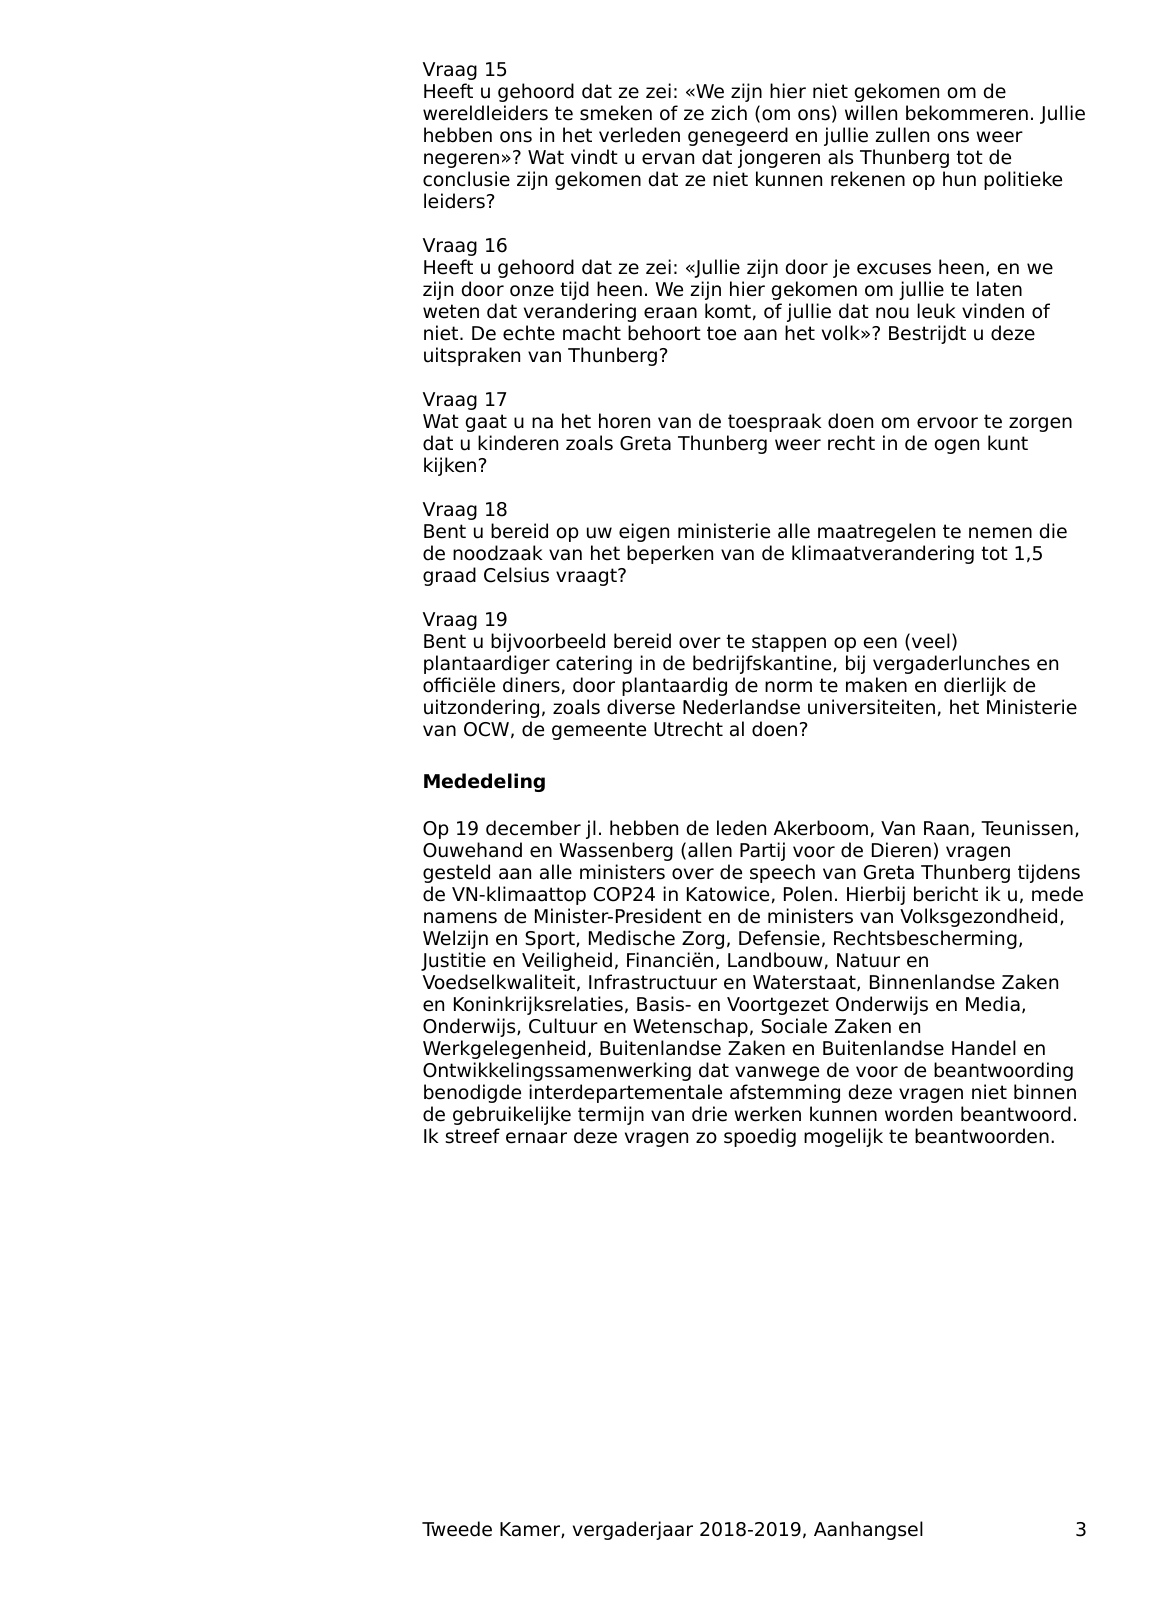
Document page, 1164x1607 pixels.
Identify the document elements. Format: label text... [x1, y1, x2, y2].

text Op 19 december jl. hebben de leden Akerboom, Van Raan, Teunissen, Ouwehand en Wassenberg (allen Partij voor de Dieren) vragen gesteld aan alle ministers over de speech van Greta Thunberg tijdens de VN-klimaattop COP24 in Katowice, Polen. Hierbij bericht ik u, mede namens de Minister-President en de ministers van Volksgezondheid, Welzijn en Sport, Medische Zorg, Defensie, Rechtsbescherming, Justitie en Veiligheid, Financiën, Landbouw, Natuur en Voedselkwaliteit, Infrastructuur en Waterstaat, Binnenlandse Zaken en Koninkrijksrelaties, Basis- en Voortgezet Onderwijs en Media, Onderwijs, Cultuur en Wetenschap, Sociale Zaken en Werkgelegenheid, Buitenlandse Zaken en Buitenlandse Handel en Ontwikkelingssamenwerking dat vanwege de voor de beantwoording benodigde interdepartementale afstemming deze vragen niet binnen de gebruikelijke termijn van drie werken kunnen worden beantwoord. [422, 818, 1087, 1126]
text Vraag 15 [422, 59, 1087, 81]
text Bent u bereid op uw eigen ministerie alle maatregelen te nemen die de noodzaak van het beperken van de klimaatverandering tot 1,5 graad Celsius vraagt? [422, 521, 1087, 587]
text Vraag 17 [422, 389, 1087, 411]
text Vraag 16 [422, 235, 1087, 257]
text Heeft u gehoord dat ze zei: «We zijn hier niet gekomen om de wereldleiders te smeken of ze zich (om ons) willen bekommeren. Jullie hebben ons in het verleden genegeerd en jullie zullen ons weer negeren»? Wat vindt u ervan dat jongeren als Thunberg tot de conclusie zijn gekomen dat ze niet kunnen rekenen op hun politieke leiders? [422, 81, 1087, 213]
text Vraag 18 [422, 499, 1087, 521]
text Wat gaat u na het horen van de toespraak doen om ervoor te zorgen dat u kinderen zoals Greta Thunberg weer recht in de ogen kunt kijken? [422, 411, 1087, 477]
text Ik streef ernaar deze vragen zo spoedig mogelijk te beantwoorden. [422, 1126, 1087, 1148]
text Bent u bijvoorbeeld bereid over te stappen op een (veel) plantaardiger catering in de bedrijfskantine, bij vergaderlunches en officiële diners, door plantaardig de norm te maken en dierlijk de uitzondering, zoals diverse Nederlandse universiteiten, het Ministerie van OCW, de gemeente Utrecht al doen? [422, 631, 1087, 741]
subtitle Mededeling [422, 771, 1087, 793]
text Heeft u gehoord dat ze zei: «Jullie zijn door je excuses heen, en we zijn door onze tijd heen. We zijn hier gekomen om jullie te laten weten dat verandering eraan komt, of jullie dat nou leuk vinden of niet. De echte macht behoort toe aan het volk»? Bestrijdt u deze uitspraken van Thunberg? [422, 257, 1087, 367]
text Vraag 19 [422, 609, 1087, 631]
